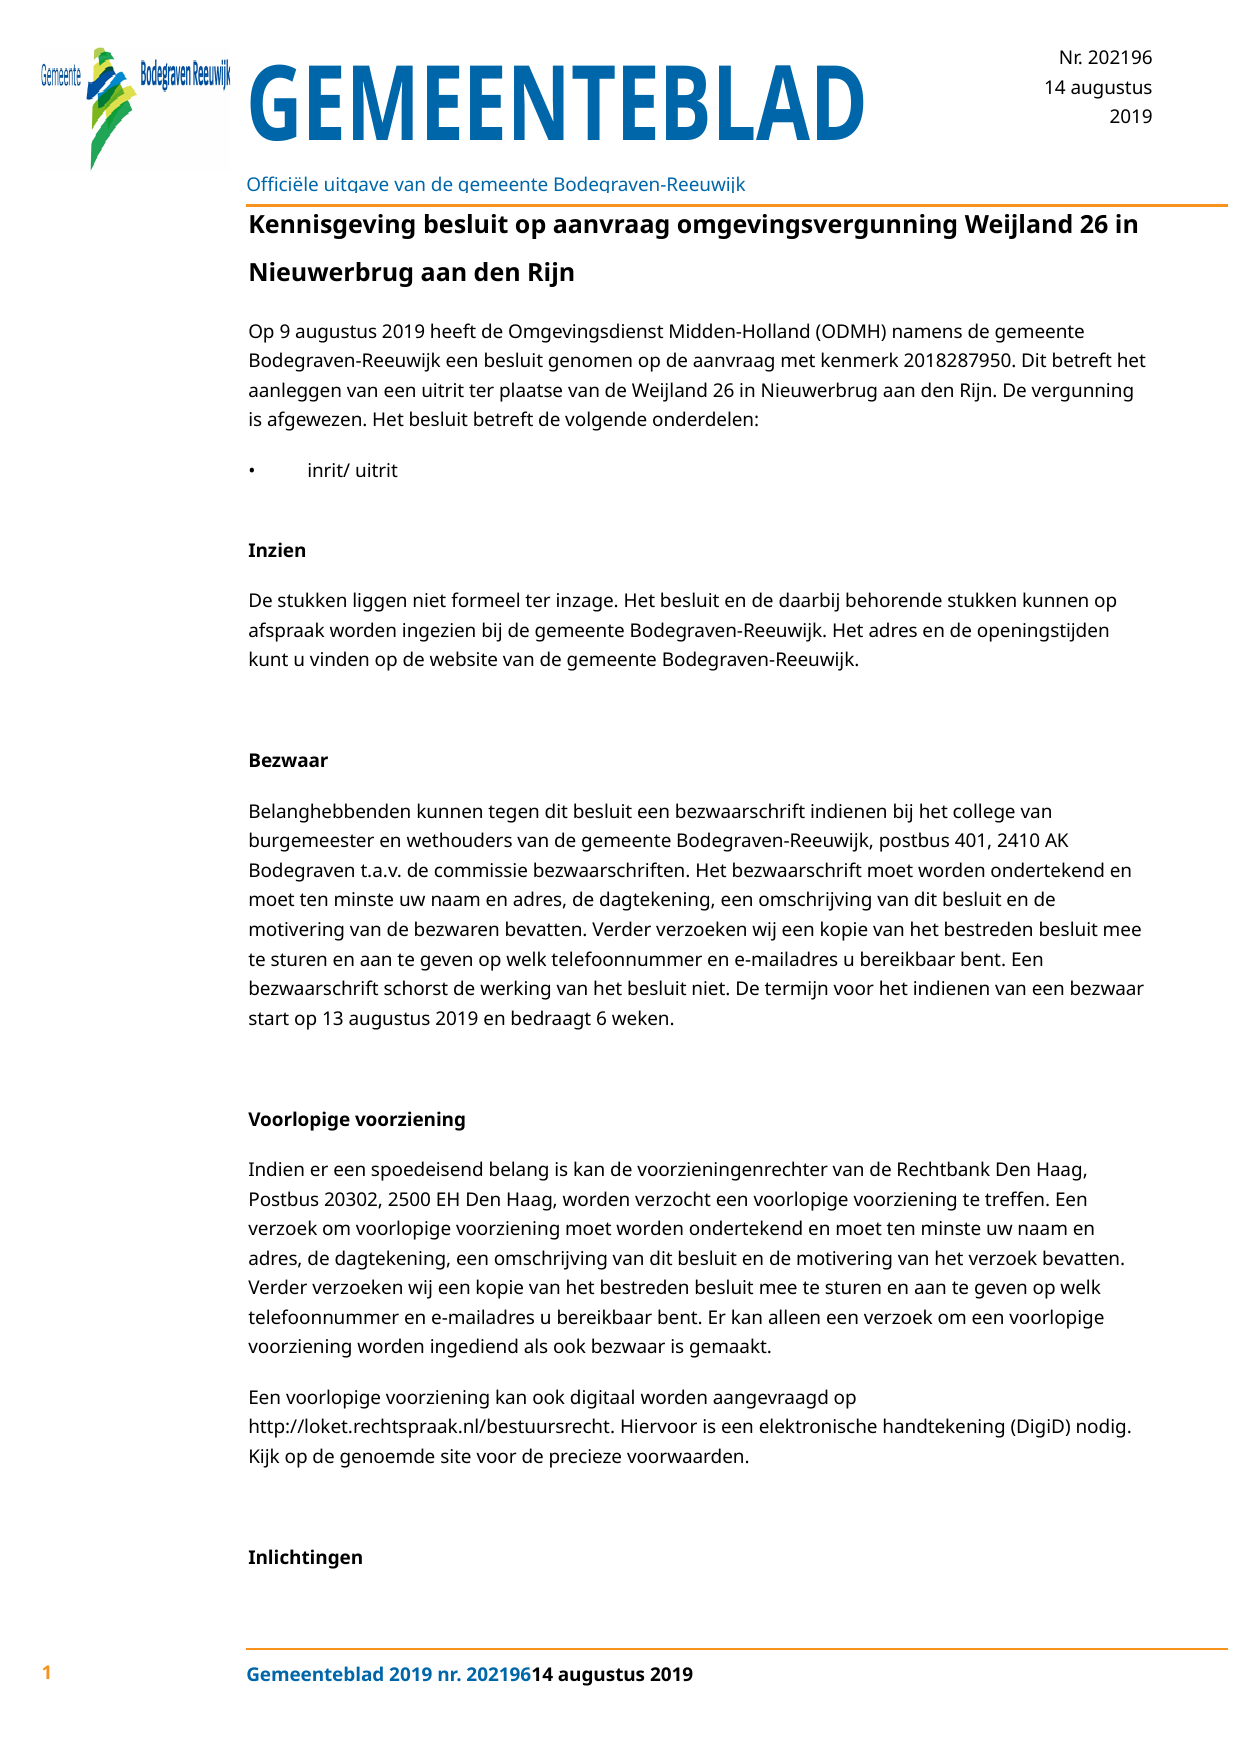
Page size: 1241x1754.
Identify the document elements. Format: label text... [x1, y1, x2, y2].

text Belanghebbenden kunnen tegen dit besluit een bezwaarschrift indienen bij het college van burgemeester en wethouders van de gemeente Bodegraven-Reeuwijk, postbus 401, 2410 AK Bodegraven t.a.v. de commissie bezwaarschriften. Het bezwaarschrift moet worden ondertekend en moet ten minste uw naam en adres, de dagtekening, een omschrijving van dit besluit en de motivering van de bezwaren bevatten. Verder verzoeken wij een kopie van het bestreden besluit mee te sturen en aan te geven op welk telefoonnummer en e-mailadres u bereikbaar bent. Een bezwaarschrift schorst de werking van het besluit niet. De termijn voor het indienen van een bezwaar start op 13 augustus 2019 en bedraagt 6 weken. [248, 798, 1152, 1031]
picture [41, 47, 231, 172]
text De stukken liggen niet formeel ter inzage. Het besluit en de daarbij behorende stukken kunnen op afspraak worden ingezien bij de gemeente Bodegraven-Reeuwijk. Het adres en de openingstijden kunt u vinden op de website van de gemeente Bodegraven-Reeuwijk. [248, 587, 1152, 672]
list inrit/ uitrit [248, 457, 1152, 483]
text Inzien [248, 537, 1152, 563]
text Inlichtingen [248, 1544, 1152, 1570]
text Indien er een spoedeisend belang is kan de voorzieningenrechter van de Rechtbank Den Haag, Postbus 20302, 2500 EH Den Haag, worden verzocht een voorlopige voorziening te treffen. Een verzoek om voorlopige voorziening moet worden ondertekend en moet ten minste uw naam en adres, de dagtekening, een omschrijving van dit besluit en de motivering van het verzoek bevatten. Verder verzoeken wij een kopie van het bestreden besluit mee te sturen en aan te geven op welk telefoonnummer en e-mailadres u bereikbaar bent. Er kan alleen een verzoek om een voorlopige voorziening worden ingediend als ook bezwaar is gemaakt. [248, 1156, 1152, 1359]
text Bezwaar [248, 747, 1152, 773]
text Kennisgeving besluit op aanvraag omgevingsvergunning Weijland 26 in Nieuwerbrug aan den Rijn [248, 207, 1152, 288]
text Op 9 augustus 2019 heeft de Omgevingsdienst Midden-Holland (ODMH) namens de gemeente Bodegraven-Reeuwijk een besluit genomen op de aanvraag met kenmerk 2018287950. Dit betreft het aanleggen van een uitrit ter plaatse van de Weijland 26 in Nieuwerbrug aan den Rijn. De vergunning is afgewezen. Het besluit betreft de volgende onderdelen: [248, 318, 1152, 432]
text Een voorlopige voorziening kan ook digitaal worden aangevraagd op http://loket.rechtspraak.nl/bestuursrecht. Hiervoor is een elektronische handtekening (DigiD) nodig. Kijk op de genoemde site voor de precieze voorwaarden. [248, 1384, 1152, 1469]
text Voorlopige voorziening [248, 1106, 1152, 1132]
